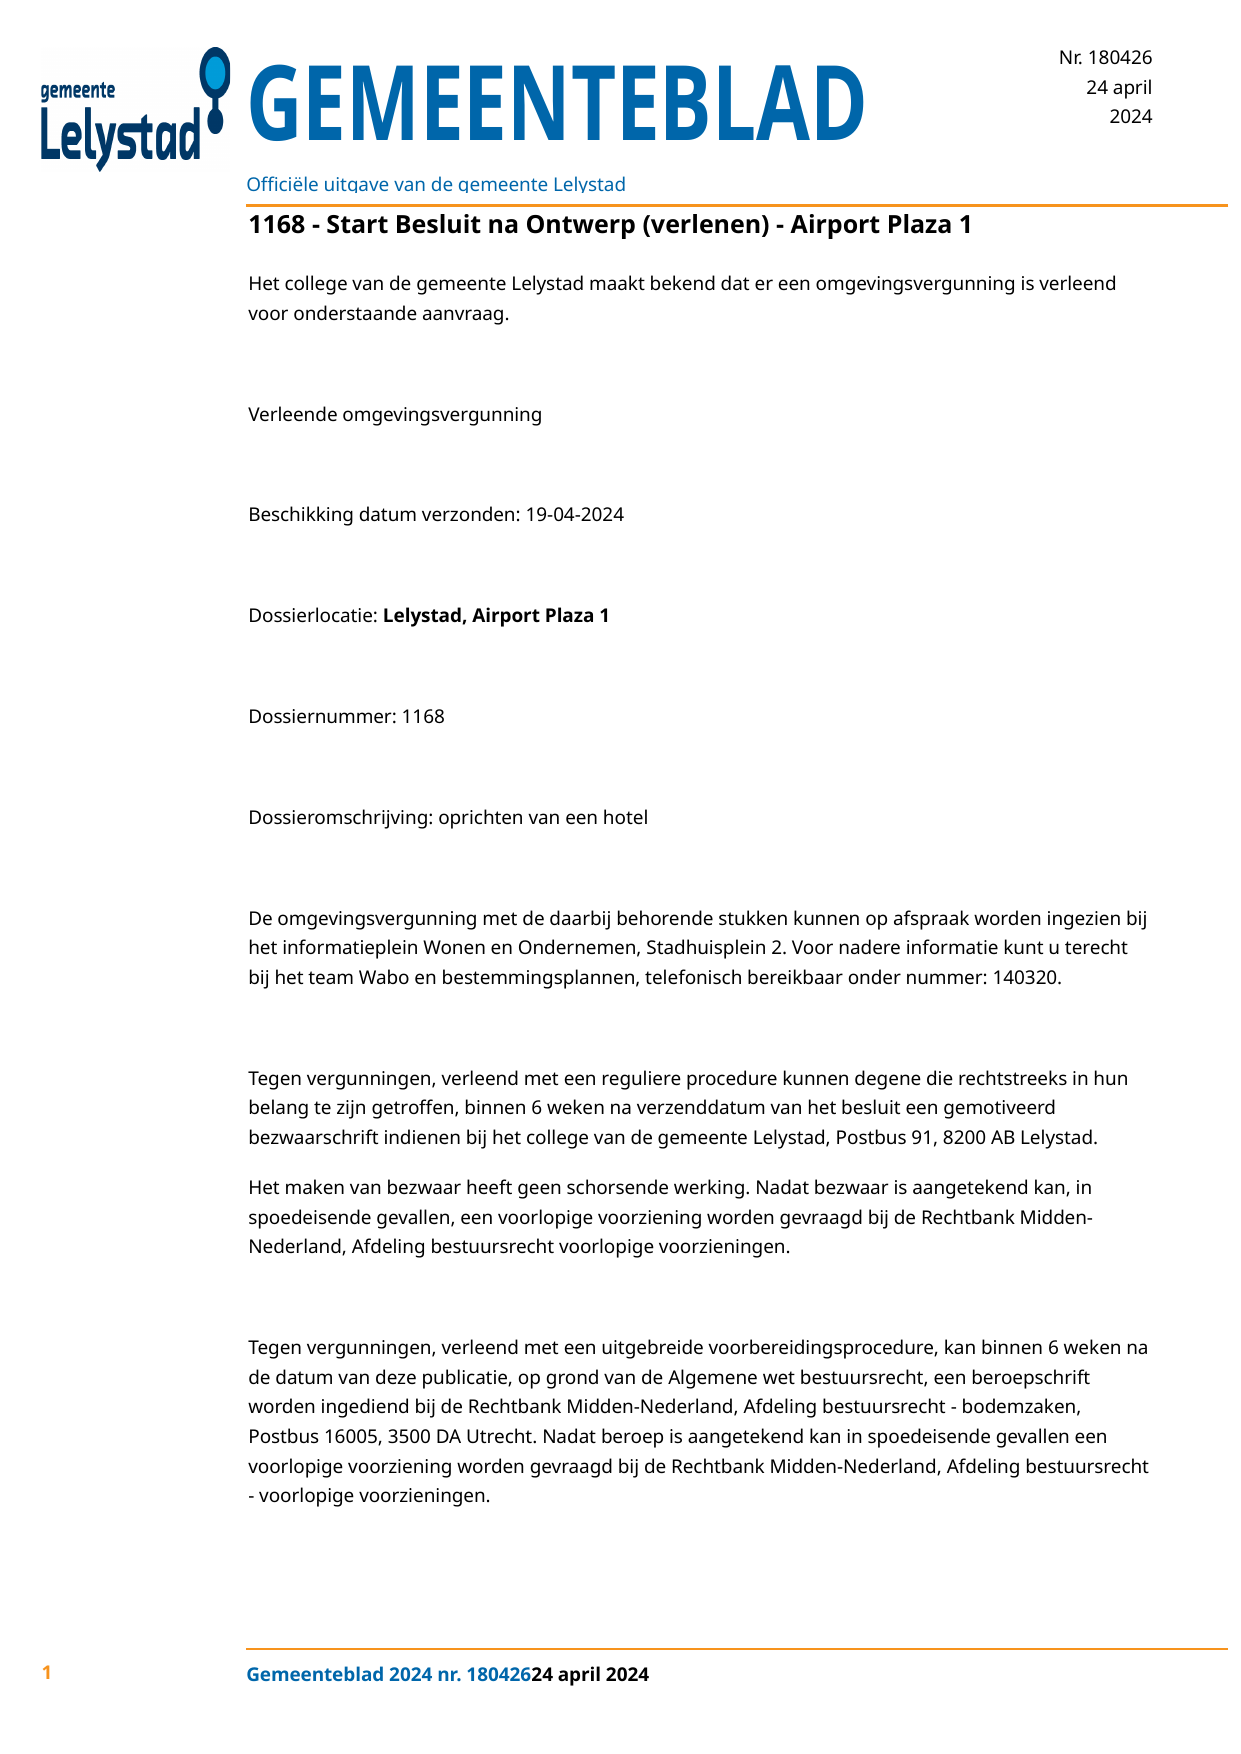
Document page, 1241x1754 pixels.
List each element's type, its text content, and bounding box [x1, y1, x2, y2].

text Dossierlocatie: Lelystad, Airport Plaza 1 [248, 602, 1152, 628]
text De omgevingsvergunning met de daarbij behorende stukken kunnen op afspraak worden ingezien bij het informatieplein Wonen en Ondernemen, Stadhuisplein 2. Voor nadere informatie kunt u terecht bij het team Wabo en bestemmingsplannen, telefonisch bereikbaar onder nummer: 140320. [248, 905, 1152, 990]
picture [41, 47, 231, 172]
text Tegen vergunningen, verleend met een reguliere procedure kunnen degene die rechtstreeks in hun belang te zijn getroffen, binnen 6 weken na verzenddatum van het besluit een gemotiveerd bezwaarschrift indienen bij het college van de gemeente Lelystad, Postbus 91, 8200 AB Lelystad. [248, 1065, 1152, 1150]
text 1168 - Start Besluit na Ontwerp (verlenen) - Airport Plaza 1 [248, 207, 1152, 241]
text Verleende omgevingsvergunning [248, 401, 1152, 426]
text Dossiernummer: 1168 [248, 703, 1152, 729]
text Tegen vergunningen, verleend met een uitgebreide voorbereidingsprocedure, kan binnen 6 weken na de datum van deze publicatie, op grond van de Algemene wet bestuursrecht, een beroepschrift worden ingediend bij de Rechtbank Midden-Nederland, Afdeling bestuursrecht - bodemzaken, Postbus 16005, 3500 DA Utrecht. Nadat beroep is aangetekend kan in spoedeisende gevallen een voorlopige voorziening worden gevraagd bij de Rechtbank Midden-Nederland, Afdeling bestuursrecht - voorlopige voorzieningen. [248, 1334, 1152, 1508]
text Het college van de gemeente Lelystad maakt bekend dat er een omgevingsvergunning is verleend voor onderstaande aanvraag. [248, 270, 1152, 326]
text Dossieromschrijving: oprichten van een hotel [248, 804, 1152, 830]
text Beschikking datum verzonden: 19-04-2024 [248, 502, 1152, 527]
text Het maken van bezwaar heeft geen schorsende werking. Nadat bezwaar is aangetekend kan, in spoedeisende gevallen, een voorlopige voorziening worden gevraagd bij de Rechtbank Midden-Nederland, Afdeling bestuursrecht voorlopige voorzieningen. [248, 1174, 1152, 1259]
